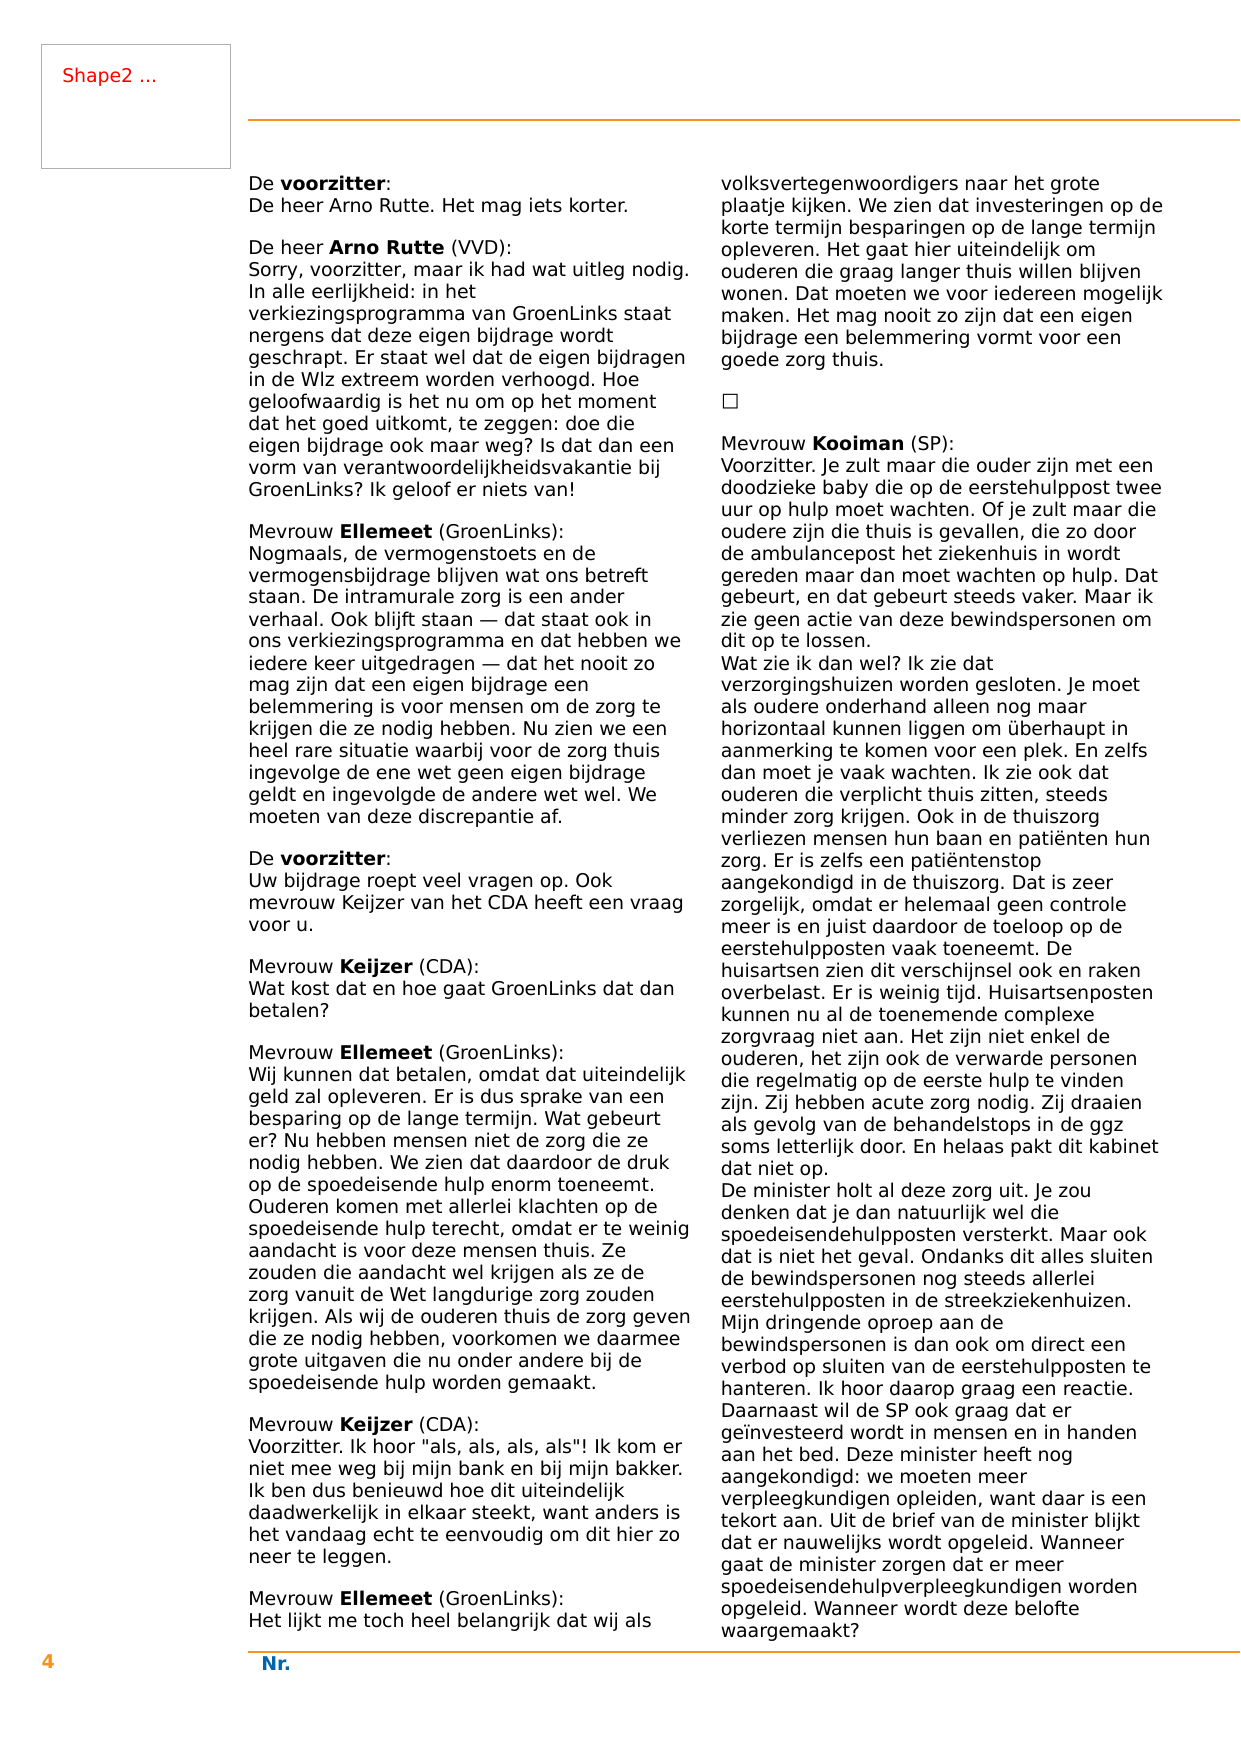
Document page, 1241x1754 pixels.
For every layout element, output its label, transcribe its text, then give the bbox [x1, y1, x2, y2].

text Mevrouw Keijzer (CDA): [248, 956, 691, 978]
text Mevrouw Ellemeet (GroenLinks): [248, 521, 691, 542]
text Mevrouw Ellemeet (GroenLinks): [248, 1588, 691, 1609]
text De voorzitter: [248, 173, 691, 195]
text volksvertegenwoordigers naar het grote plaatje kijken. We zien dat investeringen op de korte termijn besparingen op de lange termijn opleveren. Het gaat hier uiteindelijk om ouderen die graag langer thuis willen blijven wonen. Dat moeten we voor iedereen mogelijk maken. Het mag nooit zo zijn dat een eigen bijdrage een belemmering vormt voor een goede zorg thuis. [721, 173, 1163, 371]
text Voorzitter. Ik hoor "als, als, als, als"! Ik kom er niet mee weg bij mijn bank en bij mijn bakker. Ik ben dus benieuwd hoe dit uiteindelijk daadwerkelijk in elkaar steekt, want anders is het vandaag echt te eenvoudig om dit hier zo neer te leggen. [248, 1436, 691, 1568]
text Uw bijdrage roept veel vragen op. Ook mevrouw Keijzer van het CDA heeft een vraag voor u. [248, 870, 691, 936]
text Voorzitter. Je zult maar die ouder zijn met een doodzieke baby die op de eerstehulppost twee uur op hulp moet wachten. Of je zult maar die oudere zijn die thuis is gevallen, die zo door de ambulancepost het ziekenhuis in wordt gereden maar dan moet wachten op hulp. Dat gebeurt, en dat gebeurt steeds vaker. Maar ik zie geen actie van deze bewindspersonen om dit op te lossen. [721, 454, 1163, 652]
text Wat kost dat en hoe gaat GroenLinks dat dan betalen? [248, 978, 691, 1022]
text Wij kunnen dat betalen, omdat dat uiteindelijk geld zal opleveren. Er is dus sprake van een besparing op de lange termijn. Wat gebeurt er? Nu hebben mensen niet de zorg die ze nodig hebben. We zien dat daardoor de druk op de spoedeisende hulp enorm toeneemt. Ouderen komen met allerlei klachten op de spoedeisende hulp terecht, omdat er te weinig aandacht is voor deze mensen thuis. Ze zouden die aandacht wel krijgen als ze de zorg vanuit de Wet langdurige zorg zouden krijgen. Als wij de ouderen thuis de zorg geven die ze nodig hebben, voorkomen we daarmee grote uitgaven die nu onder andere bij de spoedeisende hulp worden gemaakt. [248, 1064, 691, 1394]
text Mevrouw Ellemeet (GroenLinks): [248, 1042, 691, 1064]
text De minister holt al deze zorg uit. Je zou denken dat je dan natuurlijk wel die spoedeisendehulpposten versterkt. Maar ook dat is niet het geval. Ondanks dit alles sluiten de bewindspersonen nog steeds allerlei eerstehulpposten in de streekziekenhuizen. Mijn dringende oproep aan de bewindspersonen is dan ook om direct een verbod op sluiten van de eerstehulpposten te hanteren. Ik hoor daarop graag een reactie. [721, 1180, 1163, 1400]
text Het lijkt me toch heel belangrijk dat wij als [248, 1609, 691, 1632]
text De voorzitter: [248, 848, 691, 870]
text Sorry, voorzitter, maar ik had wat uitleg nodig. In alle eerlijkheid: in het verkiezingsprogramma van GroenLinks staat nergens dat deze eigen bijdrage wordt geschrapt. Er staat wel dat de eigen bijdragen in de Wlz extreem worden verhoogd. Hoe geloofwaardig is het nu om op het moment dat het goed uitkomt, te zeggen: doe die eigen bijdrage ook maar weg? Is dat dan een vorm van verantwoordelijkheidsvakantie bij GroenLinks? Ik geloof er niets van! [248, 259, 691, 501]
text Mevrouw Kooiman (SP): [721, 433, 1163, 454]
text De heer Arno Rutte (VVD): [248, 237, 691, 259]
text Mevrouw Keijzer (CDA): [248, 1414, 691, 1436]
text ⬜ [721, 391, 1163, 413]
text Daarnaast wil de SP ook graag dat er geïnvesteerd wordt in mensen en in handen aan het bed. Deze minister heeft nog aangekondigd: we moeten meer verpleegkundigen opleiden, want daar is een tekort aan. Uit de brief van de minister blijkt dat er nauwelijks wordt opgeleid. Wanneer gaat de minister zorgen dat er meer spoedeisendehulpverpleegkundigen worden opgeleid. Wanneer wordt deze belofte waargemaakt? [721, 1400, 1163, 1641]
text De heer Arno Rutte. Het mag iets korter. [248, 195, 691, 217]
text Nogmaals, de vermogenstoets en de vermogensbijdrage blijven wat ons betreft staan. De intramurale zorg is een ander verhaal. Ook blijft staan — dat staat ook in ons verkiezingsprogramma en dat hebben we iedere keer uitgedragen — dat het nooit zo mag zijn dat een eigen bijdrage een belemmering is voor mensen om de zorg te krijgen die ze nodig hebben. Nu zien we een heel rare situatie waarbij voor de zorg thuis ingevolge de ene wet geen eigen bijdrage geldt en ingevolgde de andere wet wel. We moeten van deze discrepantie af. [248, 542, 691, 828]
text Wat zie ik dan wel? Ik zie dat verzorgingshuizen worden gesloten. Je moet als oudere onderhand alleen nog maar horizontaal kunnen liggen om überhaupt in aanmerking te komen voor een plek. En zelfs dan moet je vaak wachten. Ik zie ook dat ouderen die verplicht thuis zitten, steeds minder zorg krijgen. Ook in de thuiszorg verliezen mensen hun baan en patiënten hun zorg. Er is zelfs een patiëntenstop aangekondigd in de thuiszorg. Dat is zeer zorgelijk, omdat er helemaal geen controle meer is en juist daardoor de toeloop op de eerstehulpposten vaak toeneemt. De huisartsen zien dit verschijnsel ook en raken overbelast. Er is weinig tijd. Huisartsenposten kunnen nu al de toenemende complexe zorgvraag niet aan. Het zijn niet enkel de ouderen, het zijn ook de verwarde personen die regelmatig op de eerste hulp te vinden zijn. Zij hebben acute zorg nodig. Zij draaien als gevolg van de behandelstops in de ggz soms letterlijk door. En helaas pakt dit kabinet dat niet op. [721, 652, 1163, 1180]
